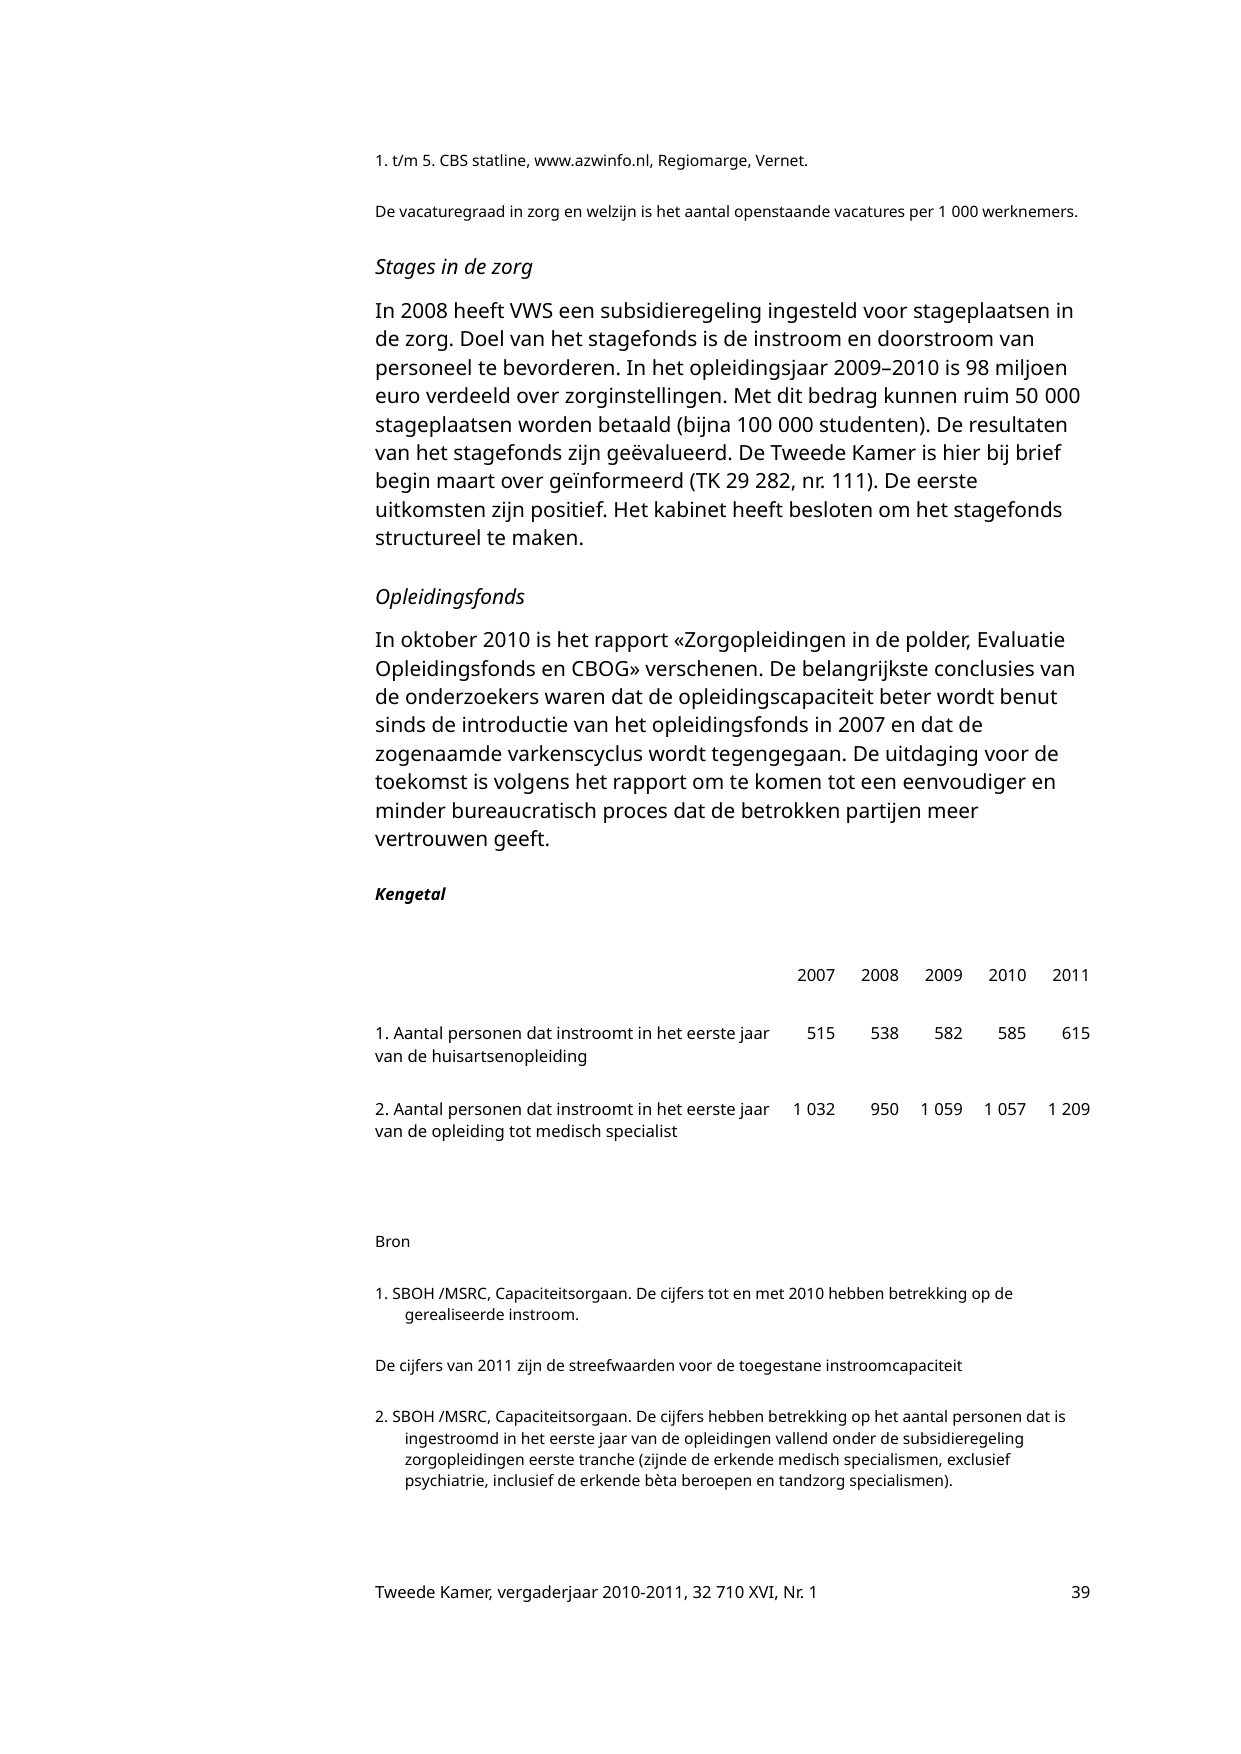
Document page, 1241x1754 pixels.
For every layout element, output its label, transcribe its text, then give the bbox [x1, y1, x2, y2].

table_cell 538 [835, 1022, 899, 1097]
table_cell 585 [963, 1022, 1026, 1097]
table_header [375, 964, 771, 1022]
text Stages in de zorg [375, 252, 1090, 281]
text Opleidingsfonds [375, 582, 1090, 610]
table_cell 515 [771, 1022, 835, 1097]
text De vacaturegraad in zorg en welzijn is het aantal openstaande vacatures per 1 000 werknemers. [375, 201, 1090, 222]
table_cell 1 057 [963, 1097, 1026, 1173]
table_cell 615 [1026, 1022, 1090, 1097]
table_cell 1. Aantal personen dat instroomt in het eerste jaar van de huisartsenopleiding [375, 1022, 771, 1097]
table_header 2007 [771, 964, 835, 1022]
table_header 2010 [963, 964, 1026, 1022]
text Bron [375, 1231, 1090, 1252]
table_cell 1 059 [899, 1097, 963, 1173]
table_cell 950 [835, 1097, 899, 1173]
table_cell 2. Aantal personen dat instroomt in het eerste jaar van de opleiding tot medisch specialist [375, 1097, 771, 1173]
table_header 2011 [1026, 964, 1090, 1022]
table_cell 1 032 [771, 1097, 835, 1173]
table_header 2009 [899, 964, 963, 1022]
table_header 2008 [835, 964, 899, 1022]
text 2. SBOH /MSRC, Capaciteitsorgaan. De cijfers hebben betrekking op het aantal personen dat is ingestroomd in het eerste jaar van de opleidingen vallend onder de subsidieregeling zorgopleidingen eerste tranche (zijnde de erkende medisch specialismen, exclusief psychiatrie, inclusief de erkende bèta beroepen en tandzorg specialismen). [375, 1406, 1090, 1491]
text Kengetal [375, 883, 1090, 906]
table_cell 1 209 [1026, 1097, 1090, 1173]
text In oktober 2010 is het rapport «Zorgopleidingen in de polder, Evaluatie Opleidingsfonds en CBOG» verschenen. De belangrijkste conclusies van de onderzoekers waren dat de opleidingscapaciteit beter wordt benut sinds de introductie van het opleidingsfonds in 2007 en dat de zogenaamde varkenscyclus wordt tegengegaan. De uitdaging voor de toekomst is volgens het rapport om te komen tot een eenvoudiger en minder bureaucratisch proces dat de betrokken partijen meer vertrouwen geeft. [375, 625, 1090, 853]
text 1. t/m 5. CBS statline, www.azwinfo.nl, Regiomarge, Vernet. [375, 150, 1090, 171]
text In 2008 heeft VWS een subsidieregeling ingesteld voor stageplaatsen in de zorg. Doel van het stagefonds is de instroom en doorstroom van personeel te bevorderen. In het opleidingsjaar 2009–2010 is 98 miljoen euro verdeeld over zorginstellingen. Met dit bedrag kunnen ruim 50 000 stageplaatsen worden betaald (bijna 100 000 studenten). De resultaten van het stagefonds zijn geëvalueerd. De Tweede Kamer is hier bij brief begin maart over geïnformeerd (TK 29 282, nr. 111). De eerste uitkomsten zijn positief. Het kabinet heeft besloten om het stagefonds structureel te maken. [375, 296, 1090, 552]
text De cijfers van 2011 zijn de streefwaarden voor de toegestane instroomcapaciteit [375, 1355, 1090, 1376]
table_cell 582 [899, 1022, 963, 1097]
text 1. SBOH /MSRC, Capaciteitsorgaan. De cijfers tot en met 2010 hebben betrekking op de gerealiseerde instroom. [375, 1282, 1090, 1325]
